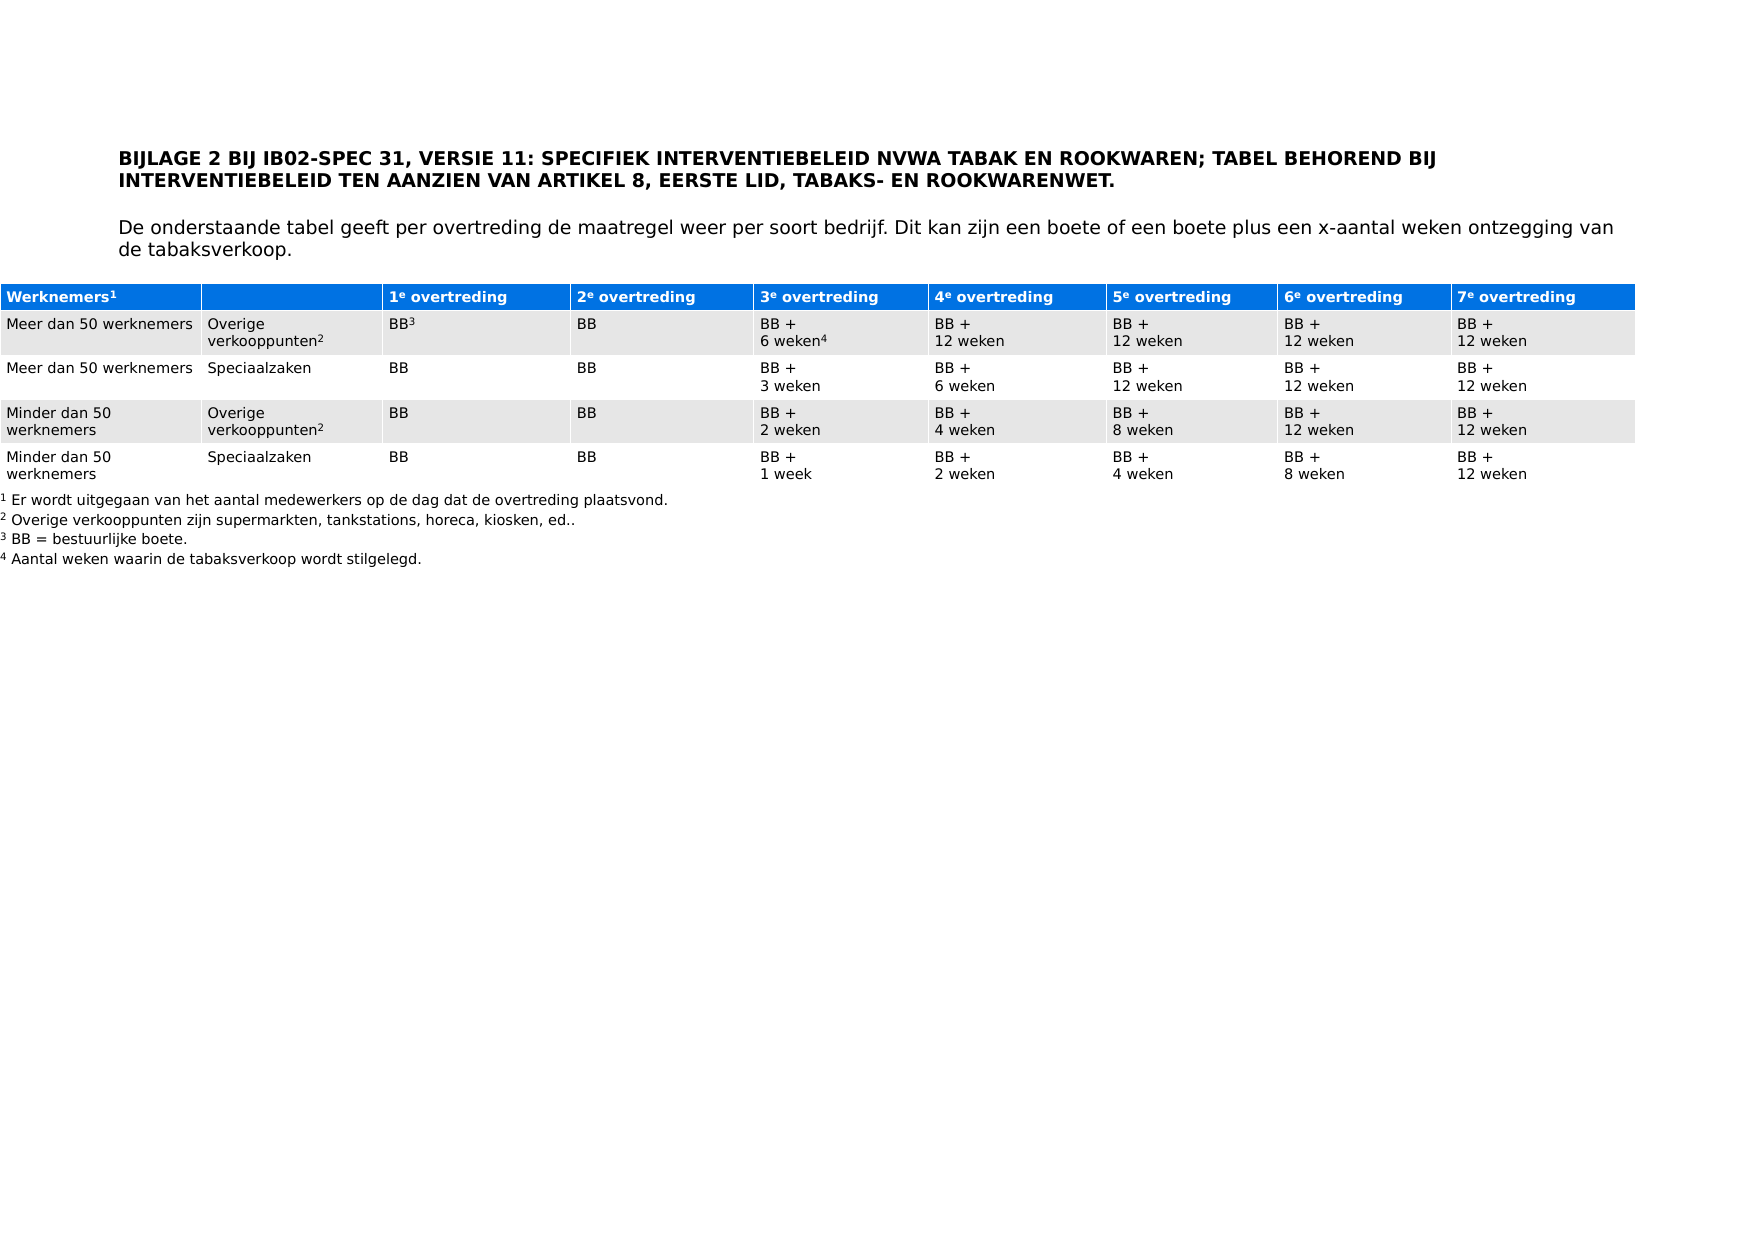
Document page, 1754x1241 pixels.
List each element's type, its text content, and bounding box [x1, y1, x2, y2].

table_header 1e overtreding [383, 284, 570, 310]
table_cell BB + 12 weken [929, 311, 1106, 355]
table_cell BB + 6 weken4 [754, 311, 928, 355]
table_cell BB + 12 weken [1278, 400, 1451, 443]
table_cell BB + 2 weken [754, 400, 928, 443]
table_cell Overige verkooppunten2 [202, 400, 382, 443]
table_cell Meer dan 50 werknemers [1, 356, 201, 399]
table_cell BB [571, 311, 753, 355]
table_header 4e overtreding [929, 284, 1106, 310]
table_cell BB + 12 weken [1107, 356, 1277, 399]
table_cell BB [571, 400, 753, 443]
table_cell Minder dan 50 werknemers [1, 445, 201, 488]
table_cell BB + 12 weken [1452, 400, 1635, 443]
table_header [202, 284, 382, 310]
table_cell BB + 12 weken [1278, 356, 1451, 399]
table_header 5e overtreding [1107, 284, 1277, 310]
table_cell BB + 2 weken [929, 445, 1106, 488]
table_cell BB + 12 weken [1452, 356, 1635, 399]
table_cell BB + 12 weken [1452, 445, 1635, 488]
table_cell Meer dan 50 werknemers [1, 311, 201, 355]
table_cell BB + 12 weken [1452, 311, 1635, 355]
table_cell BB [383, 400, 570, 443]
table_cell BB + 8 weken [1278, 445, 1451, 488]
table_cell Overige verkooppunten2 [202, 311, 382, 355]
text De onderstaande tabel geeft per overtreding de maatregel weer per soort bedrijf. Dit kan zijn een boete of een boete plus een x-aantal weken ontzegging van de tabaksverkoop. [118, 217, 1636, 261]
table_cell BB + 3 weken [754, 356, 928, 399]
table_cell Speciaalzaken [202, 356, 382, 399]
table_cell BB [571, 445, 753, 488]
table_cell BB3 [383, 311, 570, 355]
table_header 6e overtreding [1278, 284, 1451, 310]
table_cell BB [571, 356, 753, 399]
table_header 3e overtreding [754, 284, 928, 310]
table_header 2e overtreding [571, 284, 753, 310]
table_cell BB + 12 weken [1107, 311, 1277, 355]
table_cell Speciaalzaken [202, 445, 382, 488]
table_cell Minder dan 50 werknemers [1, 400, 201, 443]
table_cell BB + 1 week [754, 445, 928, 488]
table_cell BB + 4 weken [929, 400, 1106, 443]
table_header 7e overtreding [1452, 284, 1635, 310]
subtitle BIJLAGE 2 BIJ IB02-SPEC 31, VERSIE 11: SPECIFIEK INTERVENTIEBELEID NVWA TABAK EN ROOKWAREN; TABEL BEHOREND BIJ INTERVENTIEBELEID TEN AANZIEN VAN ARTIKEL 8, EERSTE LID, TABAKS- EN ROOKWARENWET. [118, 148, 1636, 192]
table_cell BB [383, 356, 570, 399]
table_cell BB + 12 weken [1278, 311, 1451, 355]
table_cell BB + 8 weken [1107, 400, 1277, 443]
table_header Werknemers1 [1, 284, 201, 310]
table_cell BB + 6 weken [929, 356, 1106, 399]
table_cell 1 Er wordt uitgegaan van het aantal medewerkers op de dag dat de overtreding plaatsvond. 2 Overige verkooppunten zijn supermarkten, tankstations, horeca, kiosken, ed.. 3 BB = bestuurlijke boete. 4 Aantal weken waarin de tabaksverkoop wordt stilgelegd. [0, 489, 1636, 568]
table_cell BB [383, 445, 570, 488]
table_cell BB + 4 weken [1107, 445, 1277, 488]
